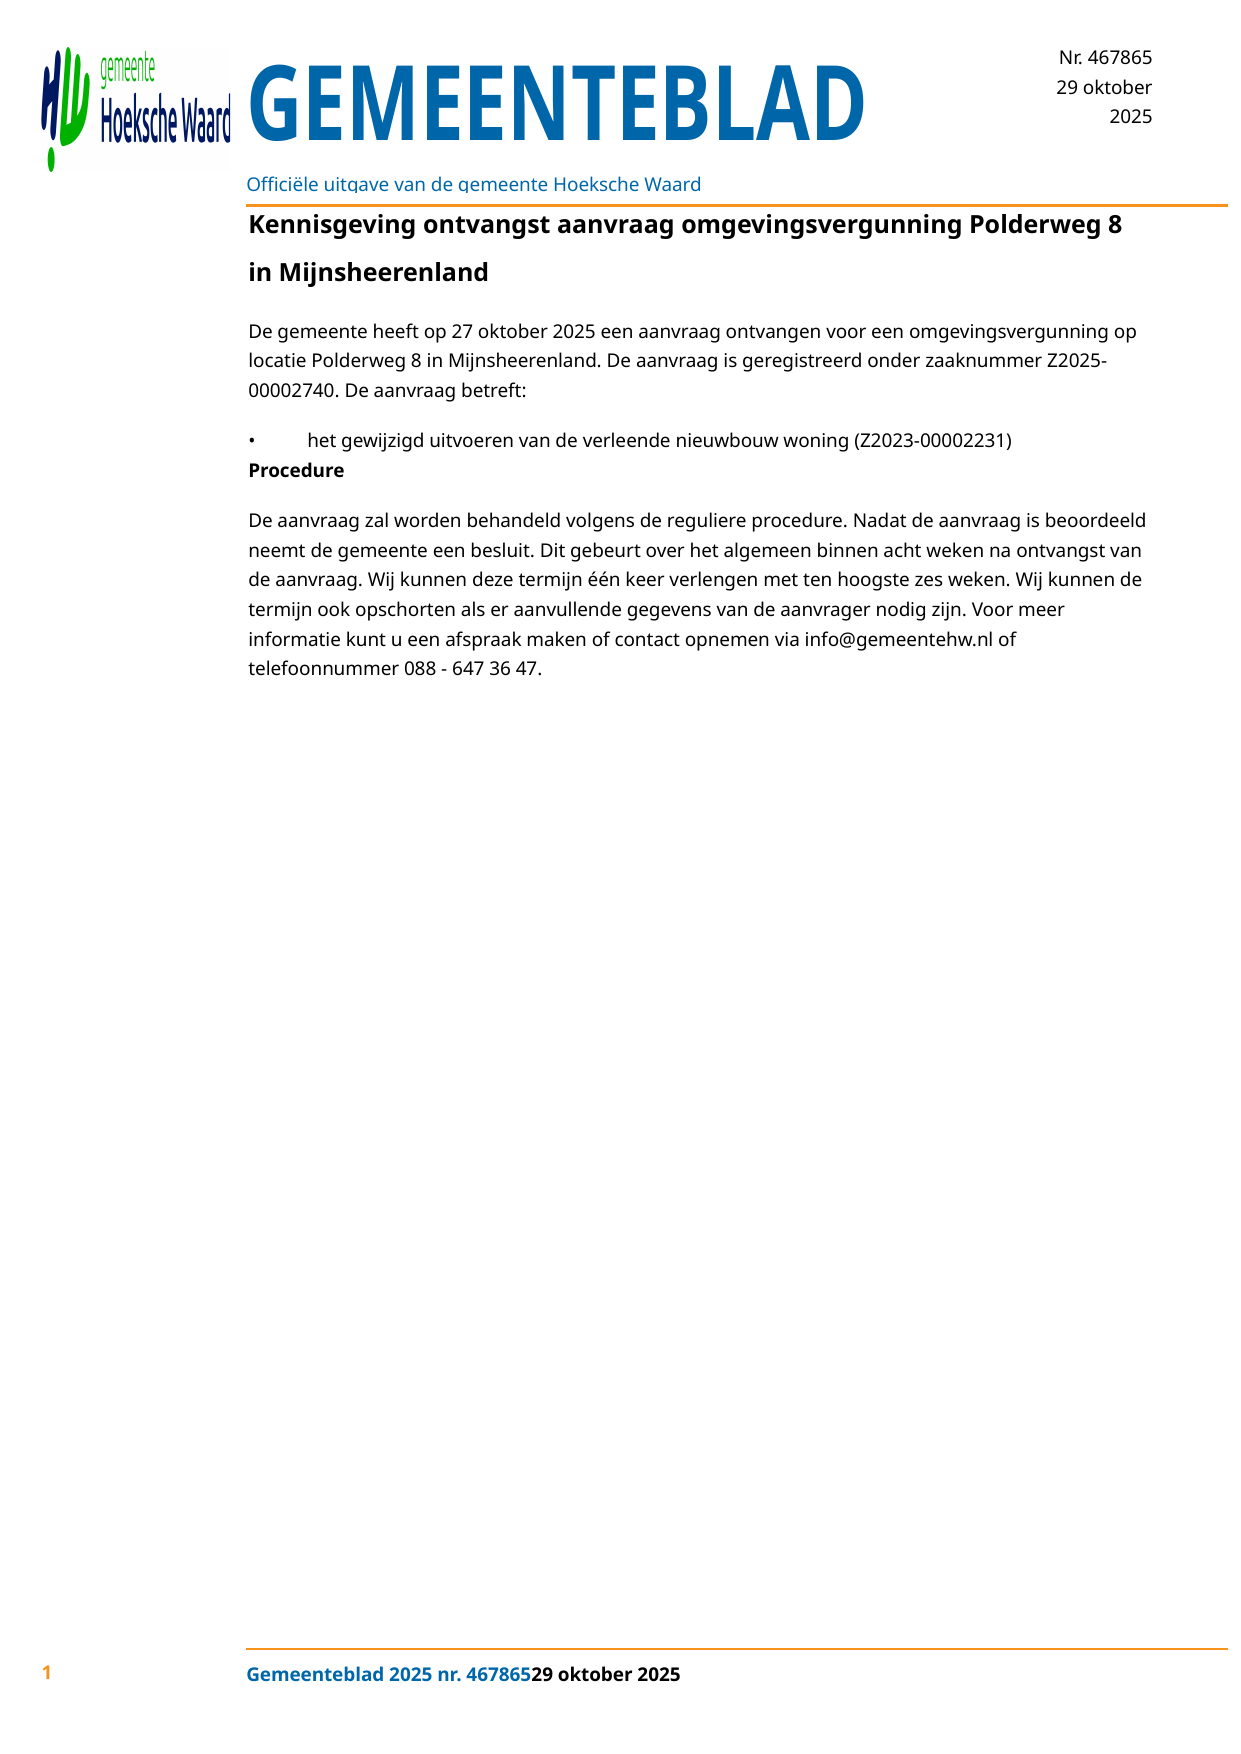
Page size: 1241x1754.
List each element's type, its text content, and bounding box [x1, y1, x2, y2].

text Kennisgeving ontvangst aanvraag omgevingsvergunning Polderweg 8 in Mijnsheerenland [248, 207, 1152, 288]
picture [41, 47, 231, 172]
text De aanvraag zal worden behandeld volgens de reguliere procedure. Nadat de aanvraag is beoordeeld neemt de gemeente een besluit. Dit gebeurt over het algemeen binnen acht weken na ontvangst van de aanvraag. Wij kunnen deze termijn één keer verlengen met ten hoogste zes weken. Wij kunnen de termijn ook opschorten als er aanvullende gegevens van de aanvrager nodig zijn. Voor meer informatie kunt u een afspraak maken of contact opnemen via info@gemeentehw.nl of telefoonnummer 088 - 647 36 47. [248, 507, 1152, 681]
list het gewijzigd uitvoeren van de verleende nieuwbouw woning (Z2023-00002231) [248, 427, 1152, 453]
text De gemeente heeft op 27 oktober 2025 een aanvraag ontvangen voor een omgevingsvergunning op locatie Polderweg 8 in Mijnsheerenland. De aanvraag is geregistreerd onder zaaknummer Z2025-00002740. De aanvraag betreft: [248, 318, 1152, 403]
text Procedure [248, 457, 1152, 483]
